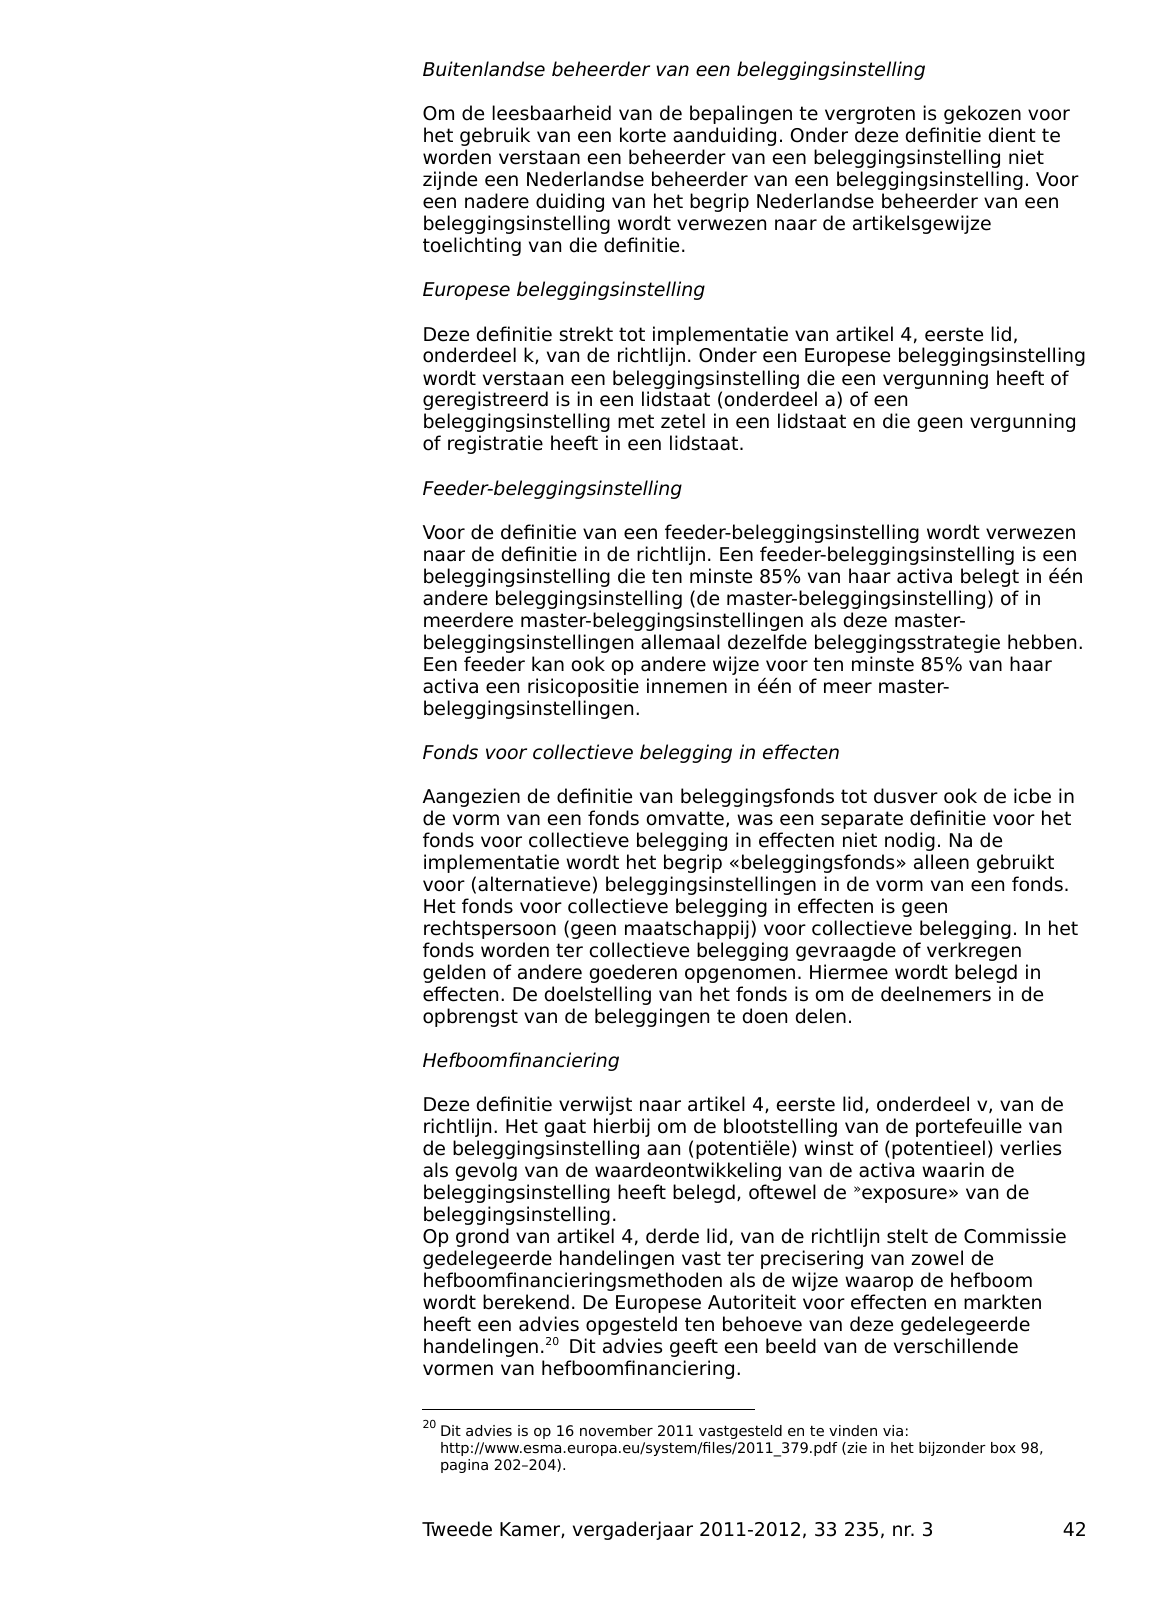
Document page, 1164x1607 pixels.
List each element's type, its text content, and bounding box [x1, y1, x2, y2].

text Aangezien de definitie van beleggingsfonds tot dusver ook de icbe in de vorm van een fonds omvatte, was een separate definitie voor het fonds voor collectieve belegging in effecten niet nodig. Na de implementatie wordt het begrip «beleggingsfonds» alleen gebruikt voor (alternatieve) beleggingsinstellingen in de vorm van een fonds. Het fonds voor collectieve belegging in effecten is geen rechtspersoon (geen maatschappij) voor collectieve belegging. In het fonds worden ter collectieve belegging gevraagde of verkregen gelden of andere goederen opgenomen. Hiermee wordt belegd in effecten. De doelstelling van het fonds is om de deelnemers in de opbrengst van de beleggingen te doen delen. [422, 786, 1087, 1028]
subtitle Buitenlandse beheerder van een beleggingsinstelling [422, 59, 1087, 81]
text Deze definitie strekt tot implementatie van artikel 4, eerste lid, onderdeel k, van de richtlijn. Onder een Europese beleggingsinstelling wordt verstaan een beleggingsinstelling die een vergunning heeft of geregistreerd is in een lidstaat (onderdeel a) of een beleggingsinstelling met zetel in een lidstaat en die geen vergunning of registratie heeft in een lidstaat. [422, 323, 1087, 455]
text Voor de definitie van een feeder-beleggingsinstelling wordt verwezen naar de definitie in de richtlijn. Een feeder-beleggingsinstelling is een beleggingsinstelling die ten minste 85% van haar activa belegt in één andere beleggingsinstelling (de master-beleggingsinstelling) of in meerdere master-beleggingsinstellingen als deze master-beleggingsinstellingen allemaal dezelfde beleggingsstrategie hebben. Een feeder kan ook op andere wijze voor ten minste 85% van haar activa een risicopositie innemen in één of meer master-beleggingsinstellingen. [422, 522, 1087, 719]
text Dit advies is op 16 november 2011 vastgesteld en te vinden via: http://www.esma.europa.eu/system/files/2011_379.pdf (zie in het bijzonder box 98, pagina 202–204). [422, 1418, 1087, 1474]
text Deze definitie verwijst naar artikel 4, eerste lid, onderdeel v, van de richtlijn. Het gaat hierbij om de blootstelling van de portefeuille van de beleggingsinstelling aan (potentiële) winst of (potentieel) verlies als gevolg van de waardeontwikkeling van de activa waarin de beleggingsinstelling heeft belegd, oftewel de »exposure» van de beleggingsinstelling. [422, 1094, 1087, 1226]
subtitle Hefboomfinanciering [422, 1050, 1087, 1072]
subtitle Feeder-beleggingsinstelling [422, 477, 1087, 499]
text Om de leesbaarheid van de bepalingen te vergroten is gekozen voor het gebruik van een korte aanduiding. Onder deze definitie dient te worden verstaan een beheerder van een beleggingsinstelling niet zijnde een Nederlandse beheerder van een beleggingsinstelling. Voor een nadere duiding van het begrip Nederlandse beheerder van een beleggingsinstelling wordt verwezen naar de artikelsgewijze toelichting van die definitie. [422, 103, 1087, 257]
subtitle Fonds voor collectieve belegging in effecten [422, 742, 1087, 764]
subtitle Europese beleggingsinstelling [422, 279, 1087, 301]
text Op grond van artikel 4, derde lid, van de richtlijn stelt de Commissie gedelegeerde handelingen vast ter precisering van zowel de hefboomfinancieringsmethoden als de wijze waarop de hefboom wordt berekend. De Europese Autoriteit voor effecten en markten heeft een advies opgesteld ten behoeve van deze gedelegeerde handelingen. Dit advies geeft een beeld van de verschillende vormen van hefboomfinanciering. [422, 1226, 1087, 1380]
